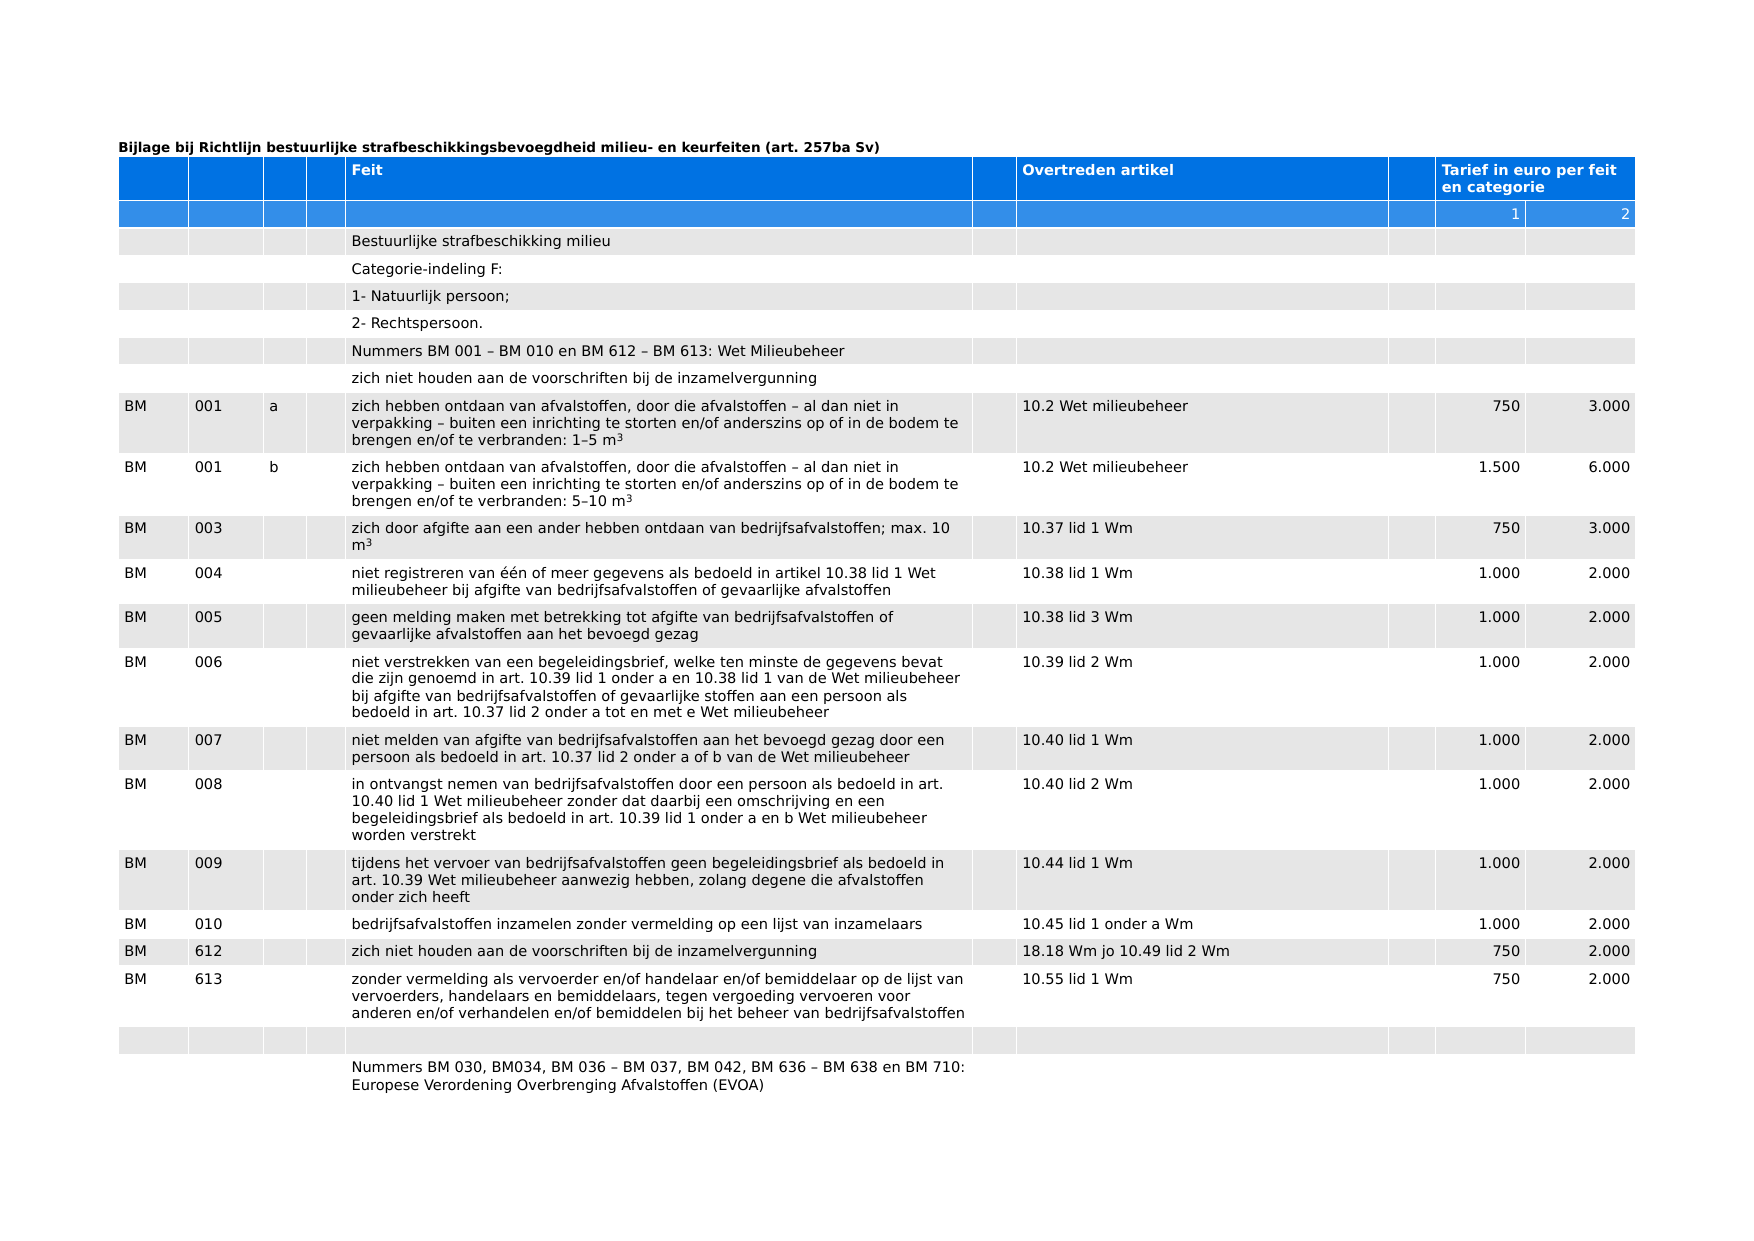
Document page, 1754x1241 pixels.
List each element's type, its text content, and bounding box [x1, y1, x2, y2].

table_cell 750 [1436, 516, 1525, 559]
table_cell [973, 966, 1016, 1026]
table_cell [307, 604, 345, 648]
table_cell [1436, 338, 1525, 364]
table_cell [1389, 850, 1435, 910]
table_cell 2.000 [1526, 939, 1635, 965]
table_cell [973, 201, 1016, 227]
table_cell [973, 366, 1016, 392]
table_cell [1389, 311, 1435, 337]
table_cell tijdens het vervoer van bedrijfsafvalstoffen geen begeleidingsbrief als bedoeld in art. 10.39 Wet milieubeheer aanwezig hebben, zolang degene die afvalstoffen onder zich heeft [346, 850, 972, 910]
table_header Bijlage bij Richtlijn bestuurlijke strafbeschikkingsbevoegdheid milieu- en keurfeiten (art. 257ba Sv) [118, 140, 1636, 156]
table_cell 10.39 lid 2 Wm [1017, 649, 1388, 726]
table_cell [307, 366, 345, 392]
table_cell zonder vermelding als vervoerder en/of handelaar en/of bemiddelaar op de lijst van vervoerders, handelaars en bemiddelaars, tegen vergoeding vervoeren voor anderen en/of verhandelen en/of bemiddelen bij het beheer van bedrijfsafvalstoffen [346, 966, 972, 1026]
table_cell Nummers BM 030, BM034, BM 036 – BM 037, BM 042, BM 636 – BM 638 en BM 710: Europese Verordening Overbrenging Afvalstoffen (EVOA) [346, 1055, 972, 1098]
table_cell [1017, 366, 1388, 392]
table_cell [264, 283, 306, 310]
table_cell [307, 850, 345, 910]
table_cell [307, 771, 345, 849]
table_cell [346, 1027, 972, 1054]
table_cell BM [119, 850, 188, 910]
table_cell [1526, 366, 1635, 392]
table_cell niet verstrekken van een begeleidingsbrief, welke ten minste de gegevens bevat die zijn genoemd in art. 10.39 lid 1 onder a en 10.38 lid 1 van de Wet milieubeheer bij afgifte van bedrijfsafvalstoffen of gevaarlijke stoffen aan een persoon als bedoeld in art. 10.37 lid 2 onder a tot en met e Wet milieubeheer [346, 649, 972, 726]
table_cell 10.38 lid 1 Wm [1017, 560, 1388, 603]
table_cell [264, 256, 306, 282]
table_cell [307, 393, 345, 453]
table_cell 001 [189, 393, 263, 453]
table_cell [1017, 229, 1388, 255]
table_cell 001 [189, 454, 263, 514]
table_cell [1389, 229, 1435, 255]
table_cell 612 [189, 939, 263, 965]
table_cell a [264, 393, 306, 453]
table_cell 007 [189, 727, 263, 770]
table_cell [264, 939, 306, 965]
table_cell BM [119, 604, 188, 648]
table_cell [264, 771, 306, 849]
table_cell [307, 311, 345, 337]
table_cell 1.000 [1436, 911, 1525, 937]
table_cell [189, 283, 263, 310]
table_cell [1526, 1027, 1635, 1054]
table_cell [1526, 229, 1635, 255]
table_cell [1389, 1027, 1435, 1054]
table_cell [973, 771, 1016, 849]
table_cell [307, 454, 345, 514]
table_cell [264, 338, 306, 364]
table_cell 10.55 lid 1 Wm [1017, 966, 1388, 1026]
table_cell [1436, 366, 1525, 392]
table_cell [1436, 1055, 1525, 1098]
table_cell 1.000 [1436, 850, 1525, 910]
table_cell [307, 283, 345, 310]
table_cell [264, 516, 306, 559]
table_cell [307, 1027, 345, 1054]
table_cell 006 [189, 649, 263, 726]
table_cell [307, 649, 345, 726]
table_cell [189, 256, 263, 282]
table_cell zich door afgifte aan een ander hebben ontdaan van bedrijfsafvalstoffen; max. 10 m3 [346, 516, 972, 559]
table_cell [1389, 201, 1435, 227]
table_cell [1436, 1027, 1525, 1054]
table_cell 2.000 [1526, 649, 1635, 726]
table_cell [1389, 516, 1435, 559]
table_cell [119, 201, 188, 227]
table_cell BM [119, 939, 188, 965]
table_cell [119, 366, 188, 392]
table_cell 750 [1436, 966, 1525, 1026]
table_cell 2 [1526, 201, 1635, 227]
table_cell [1389, 560, 1435, 603]
table_cell Bestuurlijke strafbeschikking milieu [346, 229, 972, 255]
table_cell [1389, 366, 1435, 392]
table_cell [1017, 1027, 1388, 1054]
table_cell [1389, 966, 1435, 1026]
table_cell [264, 366, 306, 392]
table_cell [264, 560, 306, 603]
table_cell Feit [346, 157, 972, 200]
table_cell [1389, 604, 1435, 648]
table_cell 008 [189, 771, 263, 849]
table_cell 2.000 [1526, 604, 1635, 648]
table_cell zich niet houden aan de voorschriften bij de inzamelvergunning [346, 366, 972, 392]
table_cell [189, 338, 263, 364]
table_cell 18.18 Wm jo 10.49 lid 2 Wm [1017, 939, 1388, 965]
table_cell Nummers BM 001 – BM 010 en BM 612 – BM 613: Wet Milieubeheer [346, 338, 972, 364]
table_cell [973, 1027, 1016, 1054]
table_cell [1017, 1055, 1388, 1098]
table_cell [973, 727, 1016, 770]
table_cell [119, 256, 188, 282]
table_cell 2- Rechtspersoon. [346, 311, 972, 337]
table_cell [973, 157, 1016, 200]
table_cell 1 [1436, 201, 1525, 227]
table_cell [307, 229, 345, 255]
table_cell [189, 1027, 263, 1054]
table_cell BM [119, 560, 188, 603]
table_cell [1389, 911, 1435, 937]
table_cell [1017, 201, 1388, 227]
table_cell 10.40 lid 2 Wm [1017, 771, 1388, 849]
table_cell [264, 649, 306, 726]
table_cell [1017, 283, 1388, 310]
table_cell [264, 911, 306, 937]
table_cell 750 [1436, 393, 1525, 453]
table_cell [264, 311, 306, 337]
table_cell [307, 516, 345, 559]
table_cell 613 [189, 966, 263, 1026]
table_cell [973, 256, 1016, 282]
table_cell [307, 911, 345, 937]
table_cell [973, 649, 1016, 726]
table_cell [1389, 256, 1435, 282]
table_cell geen melding maken met betrekking tot afgifte van bedrijfsafvalstoffen of gevaarlijke afvalstoffen aan het bevoegd gezag [346, 604, 972, 648]
table_cell [1389, 338, 1435, 364]
table_cell 3.000 [1526, 393, 1635, 453]
table_cell [189, 311, 263, 337]
table_cell Categorie-indeling F: [346, 256, 972, 282]
table_cell [189, 201, 263, 227]
table_cell 1.000 [1436, 560, 1525, 603]
table_cell zich niet houden aan de voorschriften bij de inzamelvergunning [346, 939, 972, 965]
table_cell 1.000 [1436, 771, 1525, 849]
table_cell [264, 229, 306, 255]
table_cell 005 [189, 604, 263, 648]
table_cell [119, 157, 188, 200]
table_cell 1.000 [1436, 727, 1525, 770]
table_cell in ontvangst nemen van bedrijfsafvalstoffen door een persoon als bedoeld in art. 10.40 lid 1 Wet milieubeheer zonder dat daarbij een omschrijving en een begeleidingsbrief als bedoeld in art. 10.39 lid 1 onder a en b Wet milieubeheer worden verstrekt [346, 771, 972, 849]
table_cell BM [119, 966, 188, 1026]
table_cell [189, 366, 263, 392]
table_cell 1.500 [1436, 454, 1525, 514]
table_cell [973, 338, 1016, 364]
table_cell 10.2 Wet milieubeheer [1017, 454, 1388, 514]
table_cell [307, 157, 345, 200]
table_cell 2.000 [1526, 911, 1635, 937]
table_cell [973, 939, 1016, 965]
table_cell [189, 1055, 263, 1098]
table_cell 10.45 lid 1 onder a Wm [1017, 911, 1388, 937]
table_cell 3.000 [1526, 516, 1635, 559]
table_cell [973, 454, 1016, 514]
table_cell 2.000 [1526, 850, 1635, 910]
table_cell [1526, 283, 1635, 310]
table_cell [973, 604, 1016, 648]
table_cell niet melden van afgifte van bedrijfsafvalstoffen aan het bevoegd gezag door een persoon als bedoeld in art. 10.37 lid 2 onder a of b van de Wet milieubeheer [346, 727, 972, 770]
table_cell [189, 157, 263, 200]
table_cell 2.000 [1526, 966, 1635, 1026]
table_cell [307, 201, 345, 227]
table_cell [307, 966, 345, 1026]
table_cell BM [119, 454, 188, 514]
table_cell [973, 516, 1016, 559]
table_cell [1389, 157, 1435, 200]
table_cell [1017, 338, 1388, 364]
table_cell zich hebben ontdaan van afvalstoffen, door die afvalstoffen – al dan niet in verpakking – buiten een inrichting te storten en/of anderszins op of in de bodem te brengen en/of te verbranden: 5–10 m3 [346, 454, 972, 514]
table_cell [973, 311, 1016, 337]
table_cell [1436, 256, 1525, 282]
table_cell [973, 850, 1016, 910]
table_cell [264, 604, 306, 648]
table_cell [1436, 283, 1525, 310]
table_cell b [264, 454, 306, 514]
table_cell [973, 283, 1016, 310]
table_cell [1389, 1055, 1435, 1098]
table_cell 6.000 [1526, 454, 1635, 514]
table_cell [973, 560, 1016, 603]
table_cell [973, 1055, 1016, 1098]
table_cell [307, 727, 345, 770]
table_cell BM [119, 911, 188, 937]
table_cell 1.000 [1436, 604, 1525, 648]
table_cell 2.000 [1526, 727, 1635, 770]
table_cell [119, 338, 188, 364]
table_cell [1436, 229, 1525, 255]
table_cell niet registreren van één of meer gegevens als bedoeld in artikel 10.38 lid 1 Wet milieubeheer bij afgifte van bedrijfsafvalstoffen of gevaarlijke afvalstoffen [346, 560, 972, 603]
table_cell [307, 1055, 345, 1098]
table_cell 010 [189, 911, 263, 937]
table_cell BM [119, 516, 188, 559]
table_cell 009 [189, 850, 263, 910]
table_cell 003 [189, 516, 263, 559]
table_cell BM [119, 771, 188, 849]
table_cell [264, 1055, 306, 1098]
table_cell [307, 939, 345, 965]
table_cell BM [119, 393, 188, 453]
table_cell BM [119, 727, 188, 770]
table_cell [119, 311, 188, 337]
table_cell [307, 560, 345, 603]
table_cell [973, 393, 1016, 453]
table_cell [1526, 311, 1635, 337]
table_cell 10.44 lid 1 Wm [1017, 850, 1388, 910]
table_cell Overtreden artikel [1017, 157, 1388, 200]
table_cell Tarief in euro per feit en categorie [1436, 157, 1635, 200]
table_cell [119, 1027, 188, 1054]
table_cell [1526, 338, 1635, 364]
table_cell [1389, 727, 1435, 770]
table_cell 2.000 [1526, 771, 1635, 849]
table_cell [1017, 256, 1388, 282]
table_cell [973, 229, 1016, 255]
table_cell [1389, 939, 1435, 965]
table_cell 750 [1436, 939, 1525, 965]
table_cell [307, 256, 345, 282]
table_cell BM [119, 649, 188, 726]
table_cell [1389, 283, 1435, 310]
table_cell [1389, 771, 1435, 849]
table_cell zich hebben ontdaan van afvalstoffen, door die afvalstoffen – al dan niet in verpakking – buiten een inrichting te storten en/of anderszins op of in de bodem te brengen en/of te verbranden: 1–5 m3 [346, 393, 972, 453]
table_cell [1436, 311, 1525, 337]
table_cell [346, 201, 972, 227]
table_cell [119, 229, 188, 255]
table_cell [1389, 454, 1435, 514]
table_cell 2.000 [1526, 560, 1635, 603]
table_cell 1.000 [1436, 649, 1525, 726]
table_cell [189, 229, 263, 255]
table_cell 10.38 lid 3 Wm [1017, 604, 1388, 648]
table_cell [1017, 311, 1388, 337]
table_cell 1- Natuurlijk persoon; [346, 283, 972, 310]
table_cell [1526, 256, 1635, 282]
table_cell [264, 1027, 306, 1054]
table_cell 10.40 lid 1 Wm [1017, 727, 1388, 770]
table_cell [119, 283, 188, 310]
table_cell 10.2 Wet milieubeheer [1017, 393, 1388, 453]
table_cell 004 [189, 560, 263, 603]
table_cell bedrijfsafvalstoffen inzamelen zonder vermelding op een lijst van inzamelaars [346, 911, 972, 937]
table_cell [264, 966, 306, 1026]
table_cell [264, 201, 306, 227]
table_cell [307, 338, 345, 364]
table_cell [1389, 649, 1435, 726]
table_cell [119, 1055, 188, 1098]
table_cell [264, 850, 306, 910]
table_cell [1389, 393, 1435, 453]
table_cell [264, 157, 306, 200]
table_cell [264, 727, 306, 770]
table_cell [973, 911, 1016, 937]
table_cell [1526, 1055, 1635, 1098]
table_cell 10.37 lid 1 Wm [1017, 516, 1388, 559]
